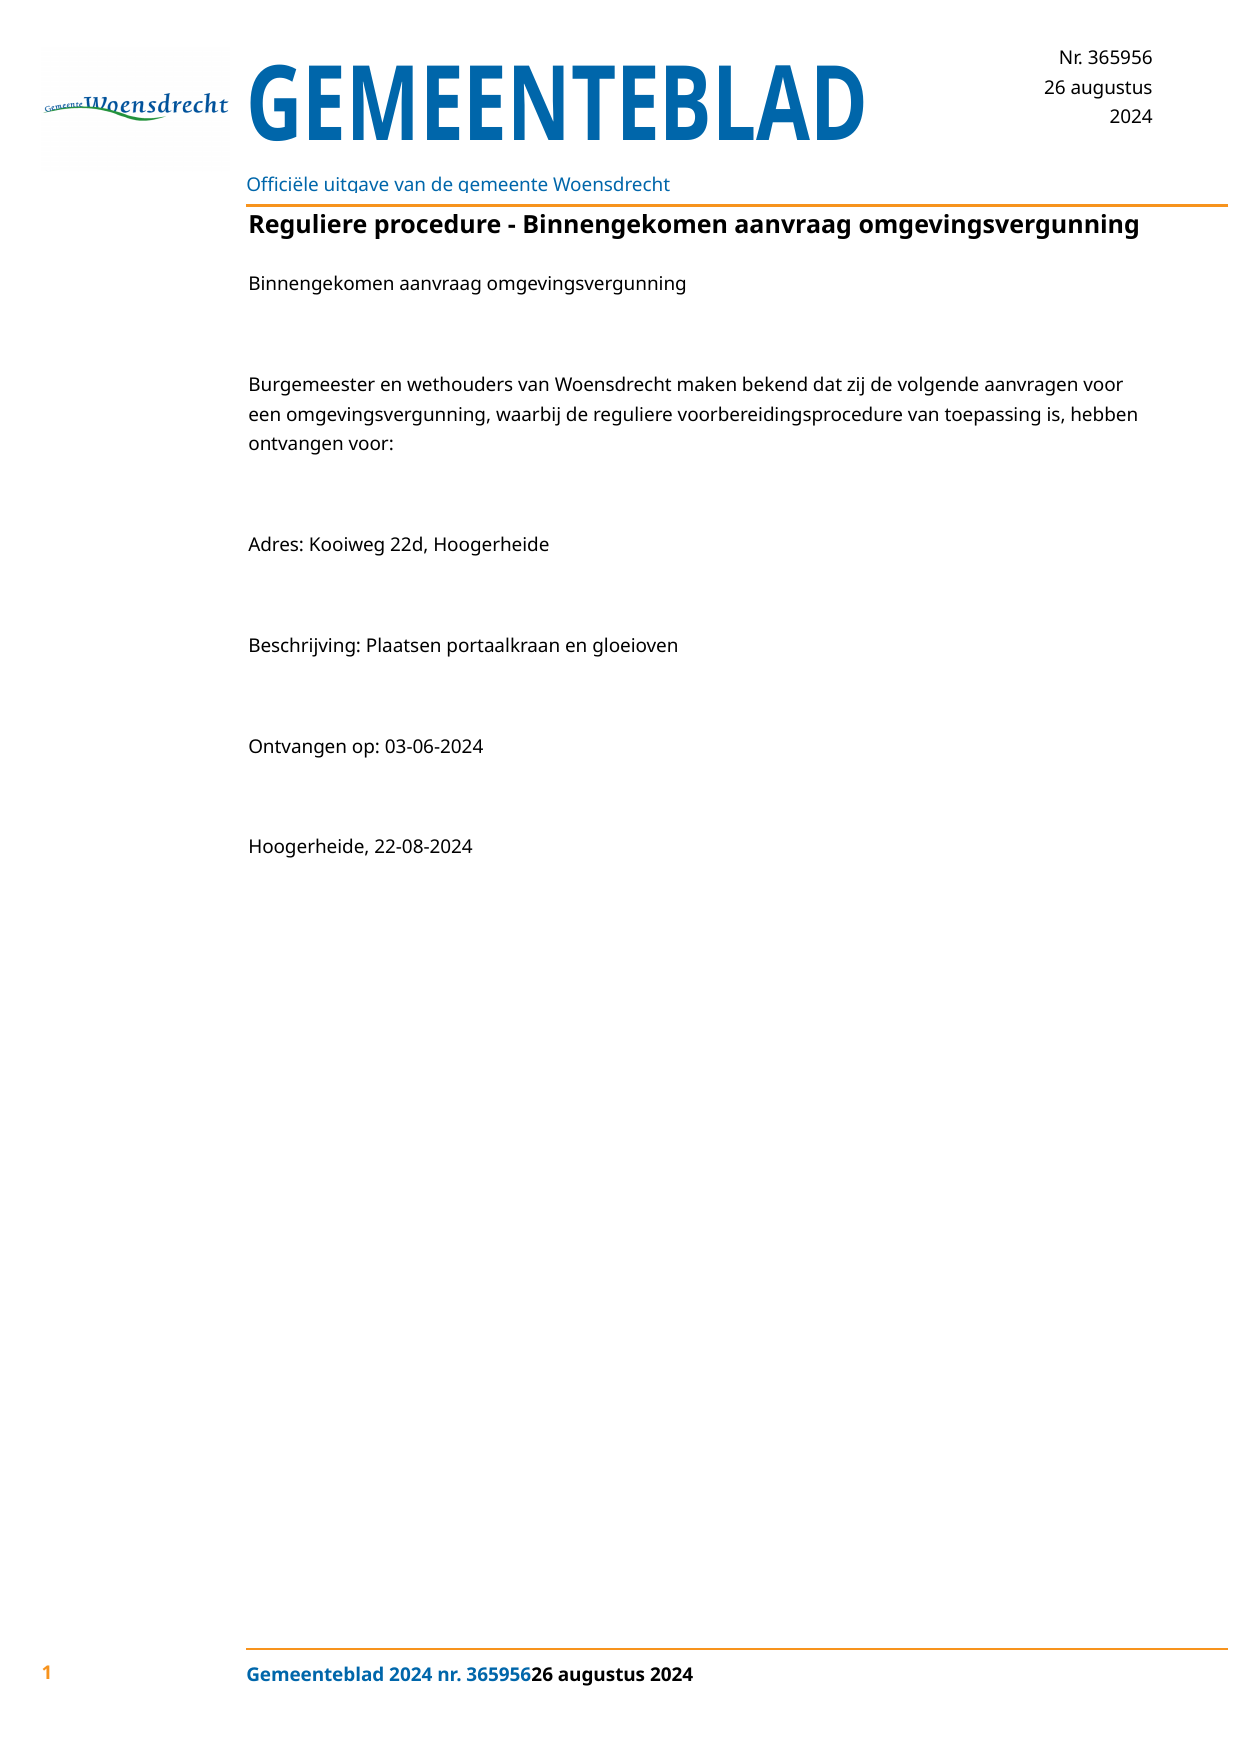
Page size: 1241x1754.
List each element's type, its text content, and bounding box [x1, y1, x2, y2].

text Beschrijving: Plaatsen portaalkraan en gloeioven [248, 632, 1152, 658]
text Adres: Kooiweg 22d, Hoogerheide [248, 531, 1152, 557]
text Hoogerheide, 22-08-2024 [248, 834, 1152, 859]
text Burgemeester en wethouders van Woensdrecht maken bekend dat zij de volgende aanvragen voor een omgevingsvergunning, waarbij de reguliere voorbereidingsprocedure van toepassing is, hebben ontvangen voor: [248, 371, 1152, 456]
text Reguliere procedure - Binnengekomen aanvraag omgevingsvergunning [248, 207, 1152, 241]
text Ontvangen op: 03-06-2024 [248, 733, 1152, 758]
picture [41, 47, 231, 172]
text Binnengekomen aanvraag omgevingsvergunning [248, 270, 1152, 296]
